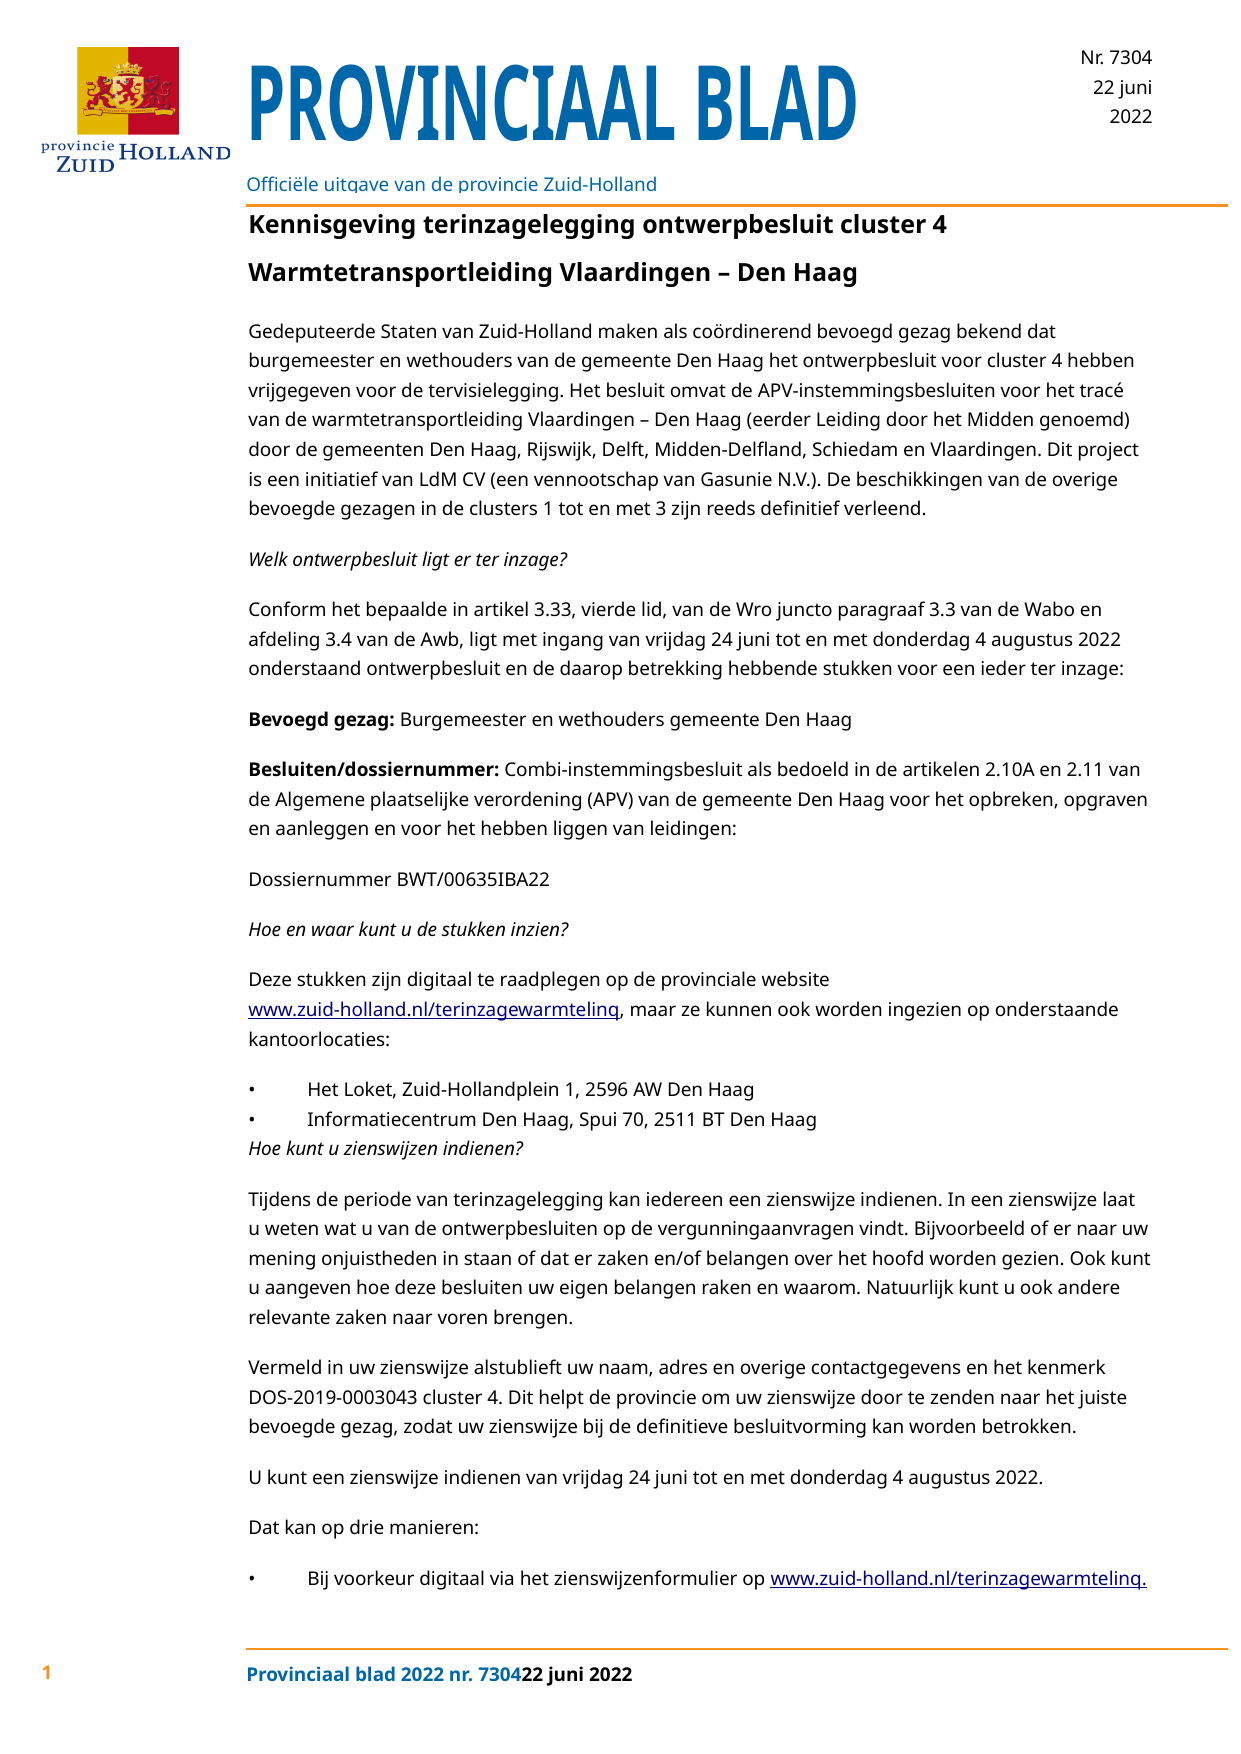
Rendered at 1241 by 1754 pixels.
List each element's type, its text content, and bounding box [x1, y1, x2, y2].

text Dat kan op drie manieren: [248, 1514, 1152, 1540]
list Bij voorkeur digitaal via het zienswijzenformulier op www.zuid-holland.nl/terinzagewarmtelinq. [248, 1565, 1152, 1591]
list Informatiecentrum Den Haag, Spui 70, 2511 BT Den Haag [248, 1106, 1152, 1132]
text Hoe en waar kunt u de stukken inzien? [248, 916, 1152, 942]
text Kennisgeving terinzagelegging ontwerpbesluit cluster 4 Warmtetransportleiding Vlaardingen – Den Haag [248, 207, 1152, 288]
text Conform het bepaalde in artikel 3.33, vierde lid, van de Wro juncto paragraaf 3.3 van de Wabo en afdeling 3.4 van de Awb, ligt met ingang van vrijdag 24 juni tot en met donderdag 4 augustus 2022 onderstaand ontwerpbesluit en de daarop betrekking hebbende stukken voor een ieder ter inzage: [248, 596, 1152, 681]
text Vermeld in uw zienswijze alstublieft uw naam, adres en overige contactgegevens en het kenmerk DOS-2019-0003043 cluster 4. Dit helpt de provincie om uw zienswijze door te zenden naar het juiste bevoegde gezag, zodat uw zienswijze bij de definitieve besluitvorming kan worden betrokken. [248, 1354, 1152, 1439]
text Deze stukken zijn digitaal te raadplegen op de provinciale website www.zuid-holland.nl/terinzagewarmtelinq, maar ze kunnen ook worden ingezien op onderstaande kantoorlocaties: [248, 967, 1152, 1052]
text Besluiten/dossiernummer: Combi-instemmingsbesluit als bedoeld in de artikelen 2.10A en 2.11 van de Algemene plaatselijke verordening (APV) van de gemeente Den Haag voor het opbreken, opgraven en aanleggen en voor het hebben liggen van leidingen: [248, 756, 1152, 841]
list Het Loket, Zuid-Hollandplein 1, 2596 AW Den Haag [248, 1076, 1152, 1102]
text Bevoegd gezag: Burgemeester en wethouders gemeente Den Haag [248, 706, 1152, 732]
picture [41, 47, 231, 172]
text Gedeputeerde Staten van Zuid-Holland maken als coördinerend bevoegd gezag bekend dat burgemeester en wethouders van de gemeente Den Haag het ontwerpbesluit voor cluster 4 hebben vrijgegeven voor de tervisielegging. Het besluit omvat de APV-instemmingsbesluiten voor het tracé van de warmtetransportleiding Vlaardingen – Den Haag (eerder Leiding door het Midden genoemd) door de gemeenten Den Haag, Rijswijk, Delft, Midden-Delfland, Schiedam en Vlaardingen. Dit project is een initiatief van LdM CV (een vennootschap van Gasunie N.V.). De beschikkingen van de overige bevoegde gezagen in de clusters 1 tot en met 3 zijn reeds definitief verleend. [248, 318, 1152, 521]
text Dossiernummer BWT/00635IBA22 [248, 866, 1152, 892]
text Welk ontwerpbesluit ligt er ter inzage? [248, 546, 1152, 572]
text U kunt een zienswijze indienen van vrijdag 24 juni tot en met donderdag 4 augustus 2022. [248, 1464, 1152, 1490]
text Hoe kunt u zienswijzen indienen? [248, 1135, 1152, 1161]
text Tijdens de periode van terinzagelegging kan iedereen een zienswijze indienen. In een zienswijze laat u weten wat u van de ontwerpbesluiten op de vergunningaanvragen vindt. Bijvoorbeeld of er naar uw mening onjuistheden in staan of dat er zaken en/of belangen over het hoofd worden gezien. Ook kunt u aangeven hoe deze besluiten uw eigen belangen raken en waarom. Natuurlijk kunt u ook andere relevante zaken naar voren brengen. [248, 1186, 1152, 1330]
